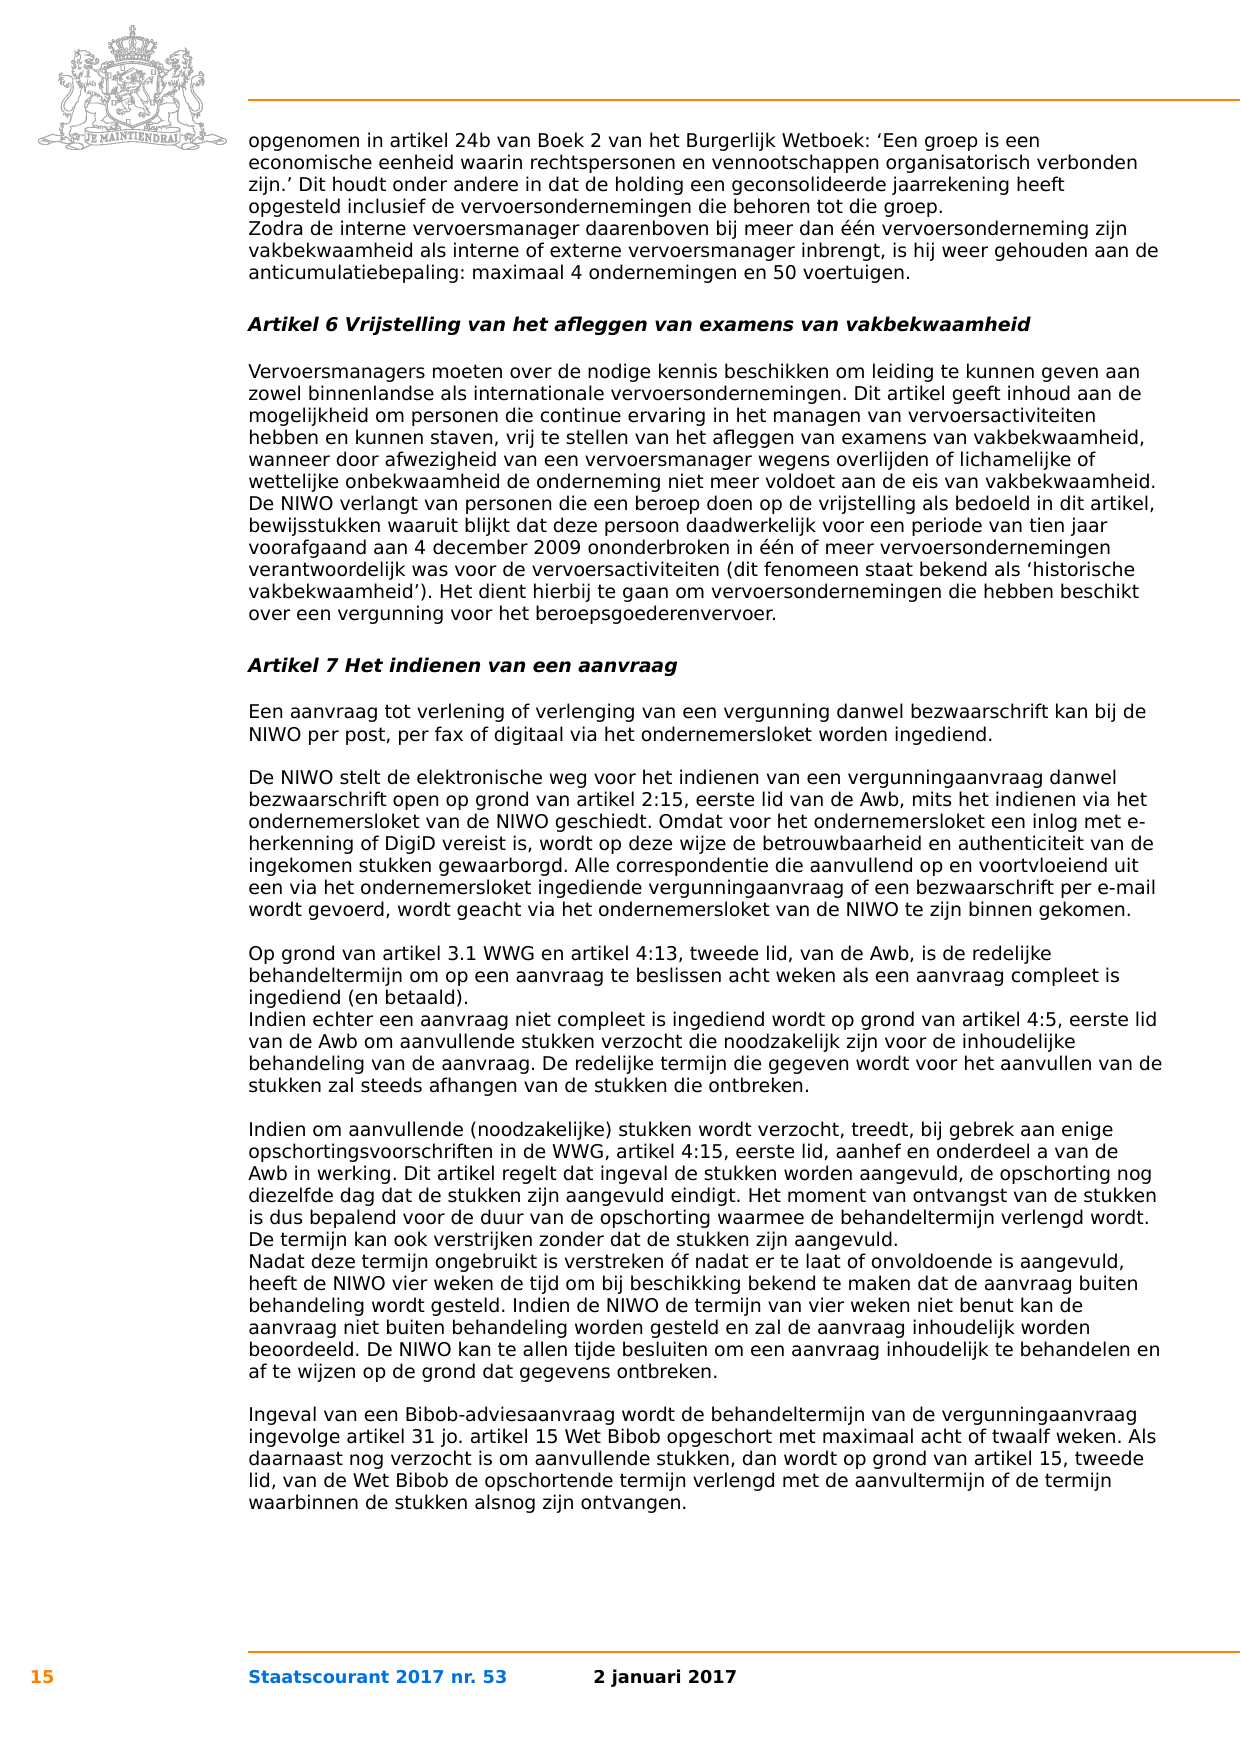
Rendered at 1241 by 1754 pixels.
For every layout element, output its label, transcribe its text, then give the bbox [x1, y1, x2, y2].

text Een aanvraag tot verlening of verlenging van een vergunning danwel bezwaarschrift kan bij de NIWO per post, per fax of digitaal via het ondernemersloket worden ingediend. [248, 701, 1163, 745]
text Ingeval van een Bibob-adviesaanvraag wordt de behandeltermijn van de vergunningaanvraag ingevolge artikel 31 jo. artikel 15 Wet Bibob opgeschort met maximaal acht of twaalf weken. Als daarnaast nog verzocht is om aanvullende stukken, dan wordt op grond van artikel 15, tweede lid, van de Wet Bibob de opschortende termijn verlengd met de aanvultermijn of de termijn waarbinnen de stukken alsnog zijn ontvangen. [248, 1404, 1163, 1514]
subtitle Artikel 7 Het indienen van een aanvraag [248, 654, 1163, 676]
subtitle Artikel 6 Vrijstelling van het afleggen van examens van vakbekwaamheid [248, 314, 1163, 336]
text opgenomen in artikel 24b van Boek 2 van het Burgerlijk Wetboek: ‘Een groep is een economische eenheid waarin rechtspersonen en vennootschappen organisatorisch verbonden zijn.’ Dit houdt onder andere in dat de holding een geconsolideerde jaarrekening heeft opgesteld inclusief de vervoersondernemingen die behoren tot die groep. [248, 130, 1163, 218]
text Zodra de interne vervoersmanager daarenboven bij meer dan één vervoersonderneming zijn vakbekwaamheid als interne of externe vervoersmanager inbrengt, is hij weer gehouden aan de anticumulatiebepaling: maximaal 4 ondernemingen en 50 voertuigen. [248, 218, 1163, 284]
text Nadat deze termijn ongebruikt is verstreken óf nadat er te laat of onvoldoende is aangevuld, heeft de NIWO vier weken de tijd om bij beschikking bekend te maken dat de aanvraag buiten behandeling wordt gesteld. Indien de NIWO de termijn van vier weken niet benut kan de aanvraag niet buiten behandeling worden gesteld en zal de aanvraag inhoudelijk worden beoordeeld. De NIWO kan te allen tijde besluiten om een aanvraag inhoudelijk te behandelen en af te wijzen op de grond dat gegevens ontbreken. [248, 1251, 1163, 1382]
text De NIWO stelt de elektronische weg voor het indienen van een vergunningaanvraag danwel bezwaarschrift open op grond van artikel 2:15, eerste lid van de Awb, mits het indienen via het ondernemersloket van de NIWO geschiedt. Omdat voor het ondernemersloket een inlog met e-herkenning of DigiD vereist is, wordt op deze wijze de betrouwbaarheid en authenticiteit van de ingekomen stukken gewaarborgd. Alle correspondentie die aanvullend op en voortvloeiend uit een via het ondernemersloket ingediende vergunningaanvraag of een bezwaarschrift per e-mail wordt gevoerd, wordt geacht via het ondernemersloket van de NIWO te zijn binnen gekomen. [248, 767, 1163, 921]
text Op grond van artikel 3.1 WWG en artikel 4:13, tweede lid, van de Awb, is de redelijke behandeltermijn om op een aanvraag te beslissen acht weken als een aanvraag compleet is ingediend (en betaald). [248, 943, 1163, 1009]
text Indien echter een aanvraag niet compleet is ingediend wordt op grond van artikel 4:5, eerste lid van de Awb om aanvullende stukken verzocht die noodzakelijk zijn voor de inhoudelijke behandeling van de aanvraag. De redelijke termijn die gegeven wordt voor het aanvullen van de stukken zal steeds afhangen van de stukken die ontbreken. [248, 1009, 1163, 1097]
text Vervoersmanagers moeten over de nodige kennis beschikken om leiding te kunnen geven aan zowel binnenlandse als internationale vervoersondernemingen. Dit artikel geeft inhoud aan de mogelijkheid om personen die continue ervaring in het managen van vervoersactiviteiten hebben en kunnen staven, vrij te stellen van het afleggen van examens van vakbekwaamheid, wanneer door afwezigheid van een vervoersmanager wegens overlijden of lichamelijke of wettelijke onbekwaamheid de onderneming niet meer voldoet aan de eis van vakbekwaamheid. De NIWO verlangt van personen die een beroep doen op de vrijstelling als bedoeld in dit artikel, bewijsstukken waaruit blijkt dat deze persoon daadwerkelijk voor een periode van tien jaar voorafgaand aan 4 december 2009 ononderbroken in één of meer vervoersondernemingen verantwoordelijk was voor de vervoersactiviteiten (dit fenomeen staat bekend als ‘historische vakbekwaamheid’). Het dient hierbij te gaan om vervoersondernemingen die hebben beschikt over een vergunning voor het beroepsgoederenvervoer. [248, 361, 1163, 624]
picture [38, 25, 227, 150]
text Indien om aanvullende (noodzakelijke) stukken wordt verzocht, treedt, bij gebrek aan enige opschortingsvoorschriften in de WWG, artikel 4:15, eerste lid, aanhef en onderdeel a van de Awb in werking. Dit artikel regelt dat ingeval de stukken worden aangevuld, de opschorting nog diezelfde dag dat de stukken zijn aangevuld eindigt. Het moment van ontvangst van de stukken is dus bepalend voor de duur van de opschorting waarmee de behandeltermijn verlengd wordt. De termijn kan ook verstrijken zonder dat de stukken zijn aangevuld. [248, 1119, 1163, 1251]
